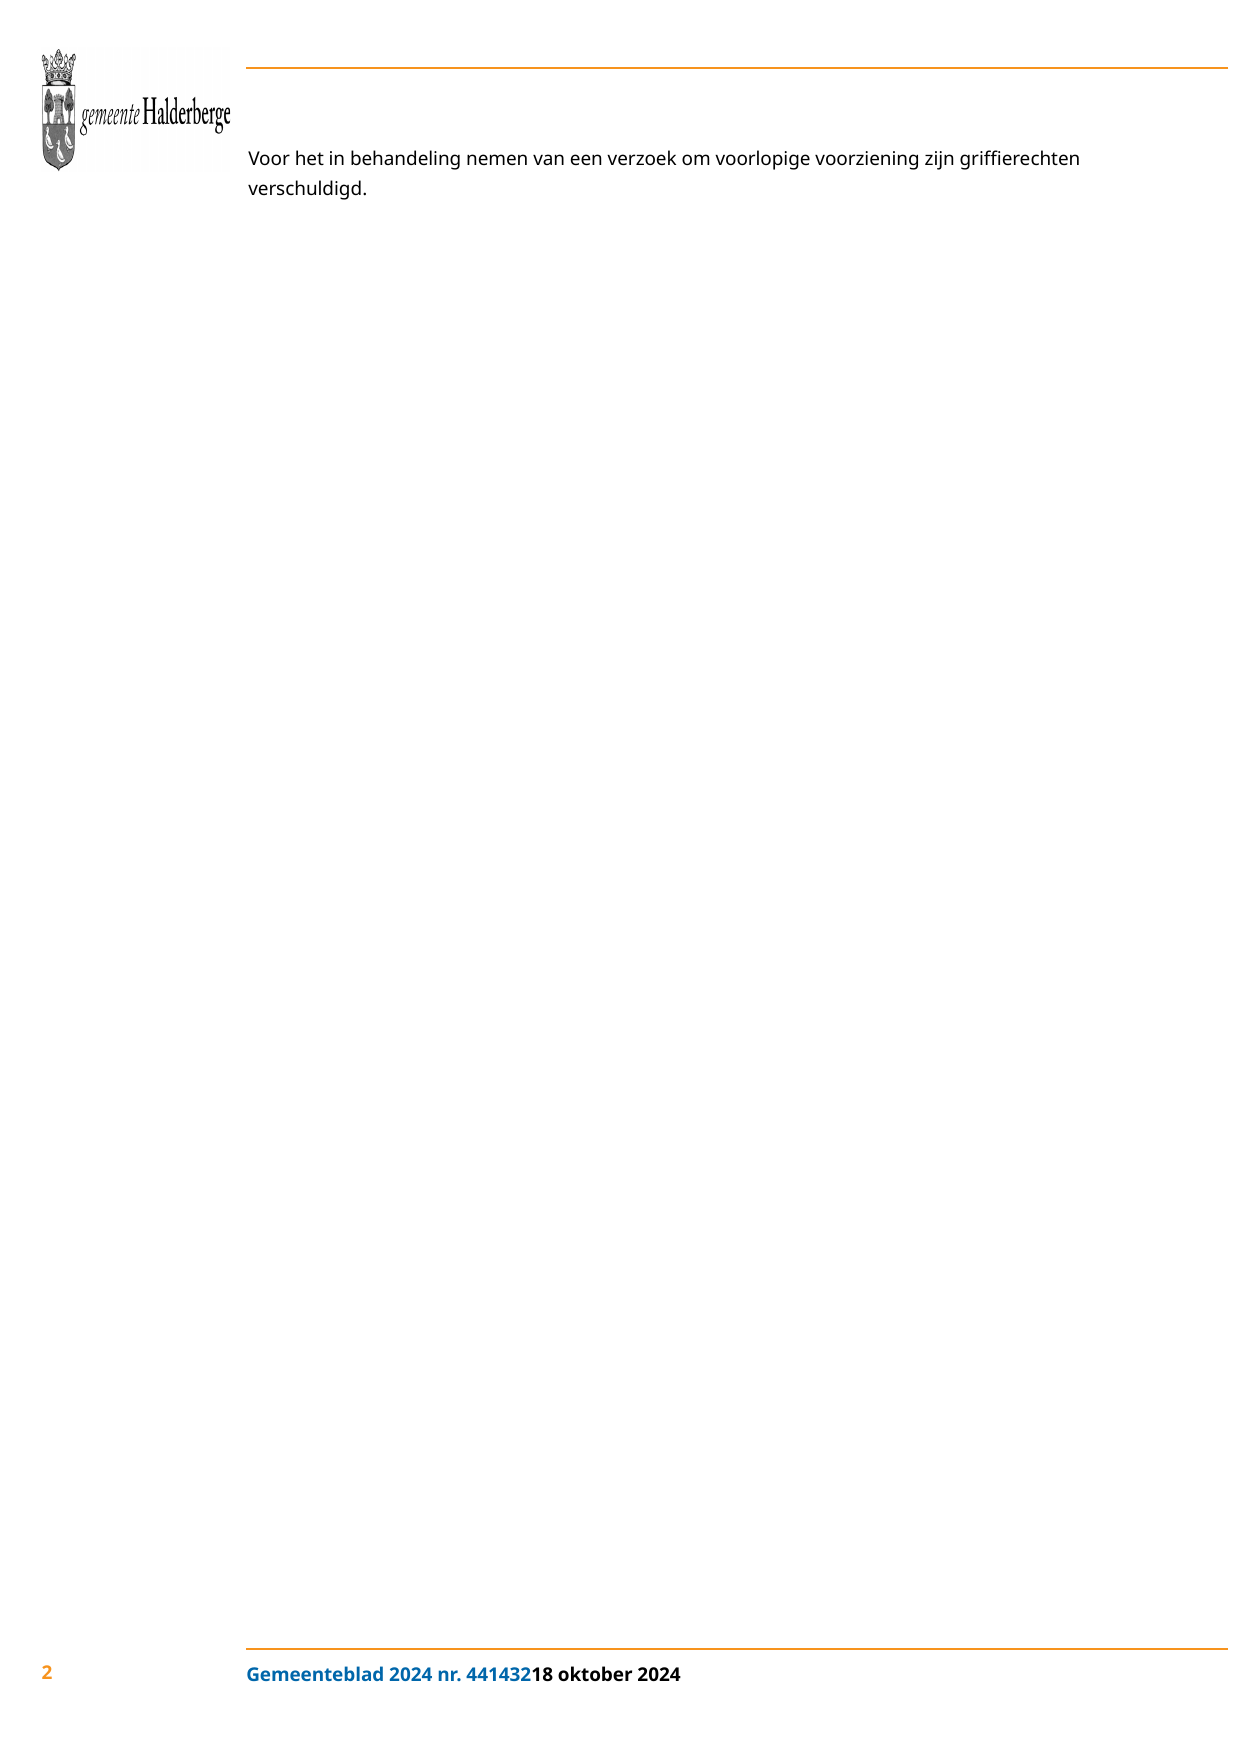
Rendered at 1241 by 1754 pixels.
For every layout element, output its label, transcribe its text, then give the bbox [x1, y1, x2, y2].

picture [41, 47, 231, 172]
text Voor het in behandeling nemen van een verzoek om voorlopige voorziening zijn griffierechten verschuldigd. [248, 145, 1152, 201]
